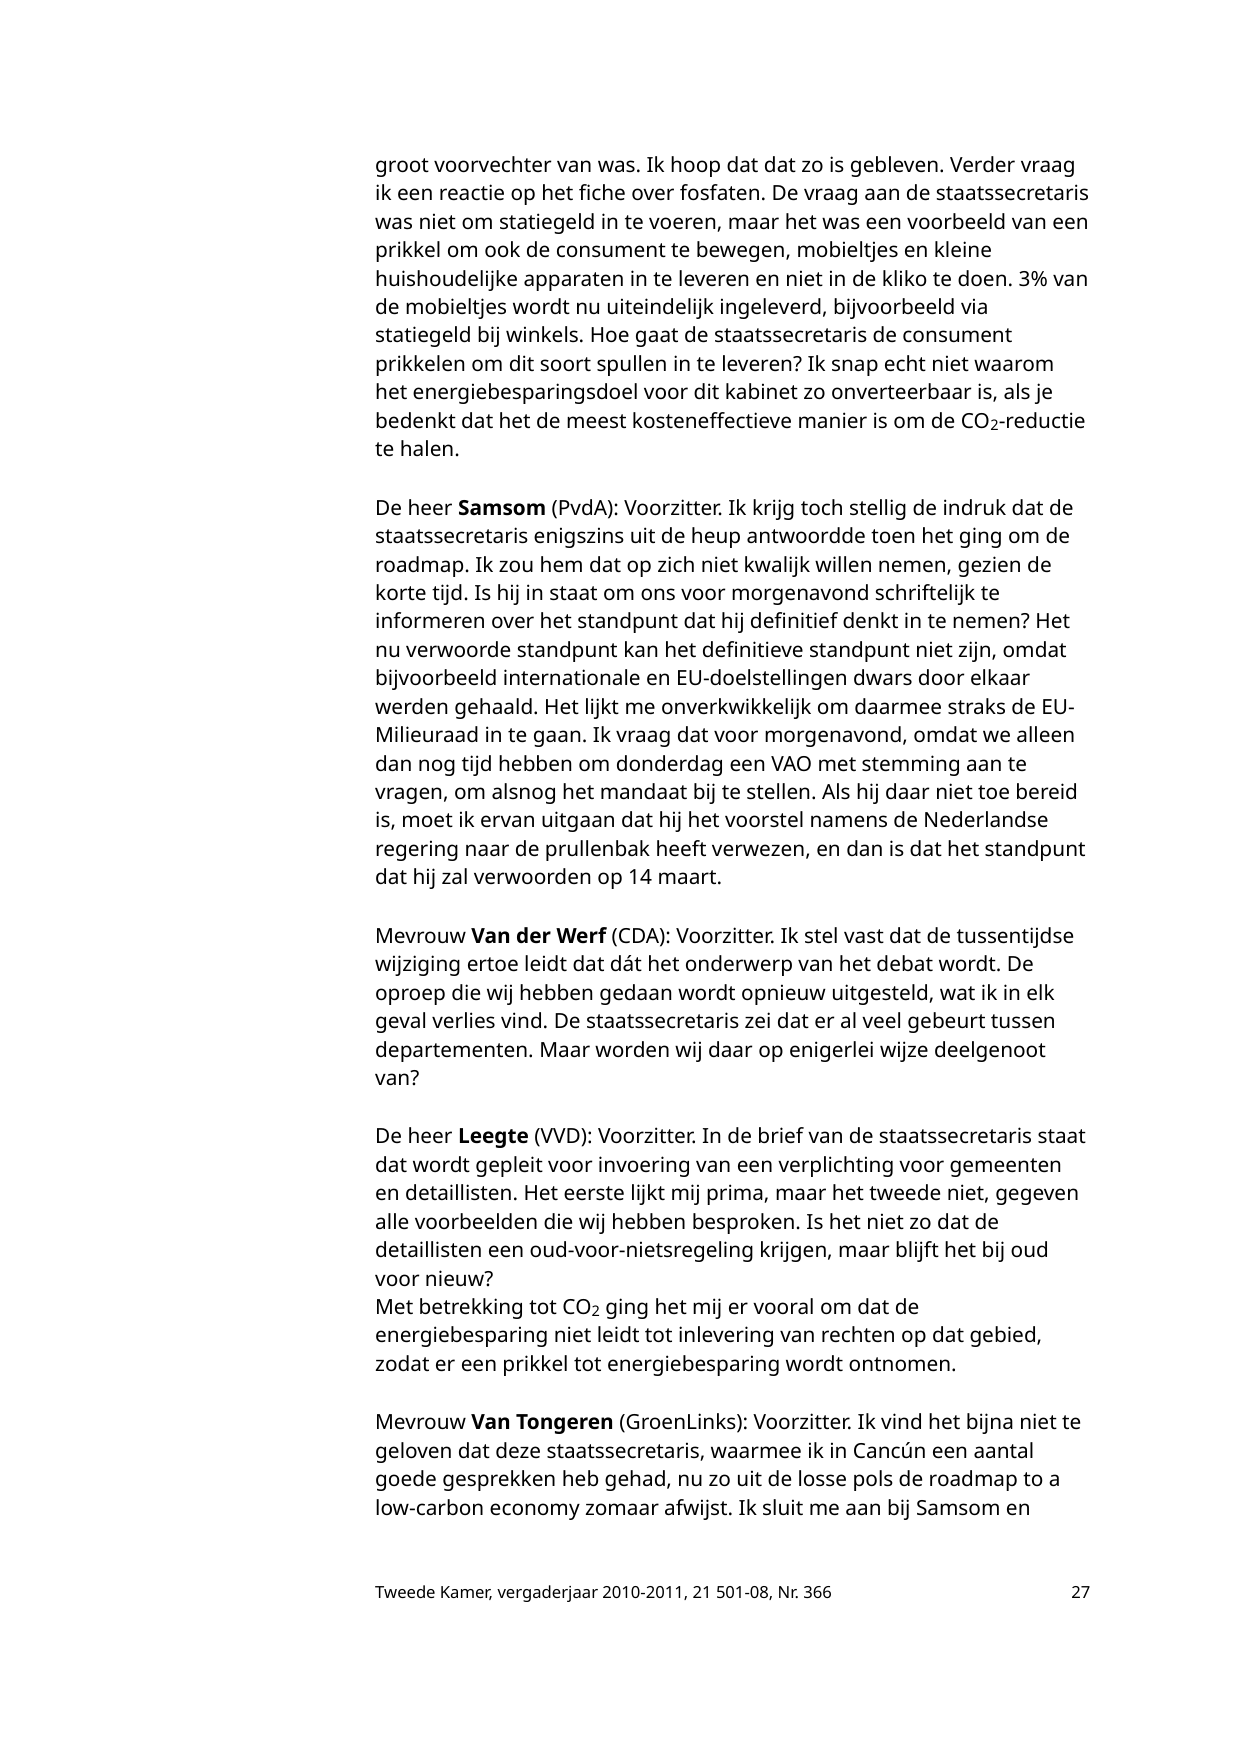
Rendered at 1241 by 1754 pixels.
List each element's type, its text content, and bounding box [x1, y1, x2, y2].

text Mevrouw Van Tongeren (GroenLinks): Voorzitter. Ik vind het bijna niet te geloven dat deze staatssecretaris, waarmee ik in Cancún een aantal goede gesprekken heb gehad, nu zo uit de losse pols de roadmap to a low-carbon economy zomaar afwijst. Ik sluit me aan bij Samsom en [375, 1407, 1090, 1521]
text De heer Samsom (PvdA): Voorzitter. Ik krijg toch stellig de indruk dat de staatssecretaris enigszins uit de heup antwoordde toen het ging om de roadmap. Ik zou hem dat op zich niet kwalijk willen nemen, gezien de korte tijd. Is hij in staat om ons voor morgenavond schriftelijk te informeren over het standpunt dat hij definitief denkt in te nemen? Het nu verwoorde standpunt kan het definitieve standpunt niet zijn, omdat bijvoorbeeld internationale en EU-doelstellingen dwars door elkaar werden gehaald. Het lijkt me onverkwikkelijk om daarmee straks de EU-Milieuraad in te gaan. Ik vraag dat voor morgenavond, omdat we alleen dan nog tijd hebben om donderdag een VAO met stemming aan te vragen, om alsnog het mandaat bij te stellen. Als hij daar niet toe bereid is, moet ik ervan uitgaan dat hij het voorstel namens de Nederlandse regering naar de prullenbak heeft verwezen, en dan is dat het standpunt dat hij zal verwoorden op 14 maart. [375, 493, 1090, 891]
text De heer Leegte (VVD): Voorzitter. In de brief van de staatssecretaris staat dat wordt gepleit voor invoering van een verplichting voor gemeenten en detaillisten. Het eerste lijkt mij prima, maar het tweede niet, gegeven alle voorbeelden die wij hebben besproken. Is het niet zo dat de detaillisten een oud-voor-nietsregeling krijgen, maar blijft het bij oud voor nieuw? [375, 1122, 1090, 1292]
text Met betrekking tot CO2 ging het mij er vooral om dat de energiebesparing niet leidt tot inlevering van rechten op dat gebied, zodat er een prikkel tot energiebesparing wordt ontnomen. [375, 1292, 1090, 1377]
text groot voorvechter van was. Ik hoop dat dat zo is gebleven. Verder vraag ik een reactie op het fiche over fosfaten. De vraag aan de staatssecretaris was niet om statiegeld in te voeren, maar het was een voorbeeld van een prikkel om ook de consument te bewegen, mobieltjes en kleine huishoudelijke apparaten in te leveren en niet in de kliko te doen. 3% van de mobieltjes wordt nu uiteindelijk ingeleverd, bijvoorbeeld via statiegeld bij winkels. Hoe gaat de staatssecretaris de consument prikkelen om dit soort spullen in te leveren? Ik snap echt niet waarom het energiebesparingsdoel voor dit kabinet zo onverteerbaar is, als je bedenkt dat het de meest kosteneffectieve manier is om de CO2-reductie te halen. [375, 150, 1090, 463]
text Mevrouw Van der Werf (CDA): Voorzitter. Ik stel vast dat de tussentijdse wijziging ertoe leidt dat dát het onderwerp van het debat wordt. De oproep die wij hebben gedaan wordt opnieuw uitgesteld, wat ik in elk geval verlies vind. De staatssecretaris zei dat er al veel gebeurt tussen departementen. Maar worden wij daar op enigerlei wijze deelgenoot van? [375, 921, 1090, 1092]
